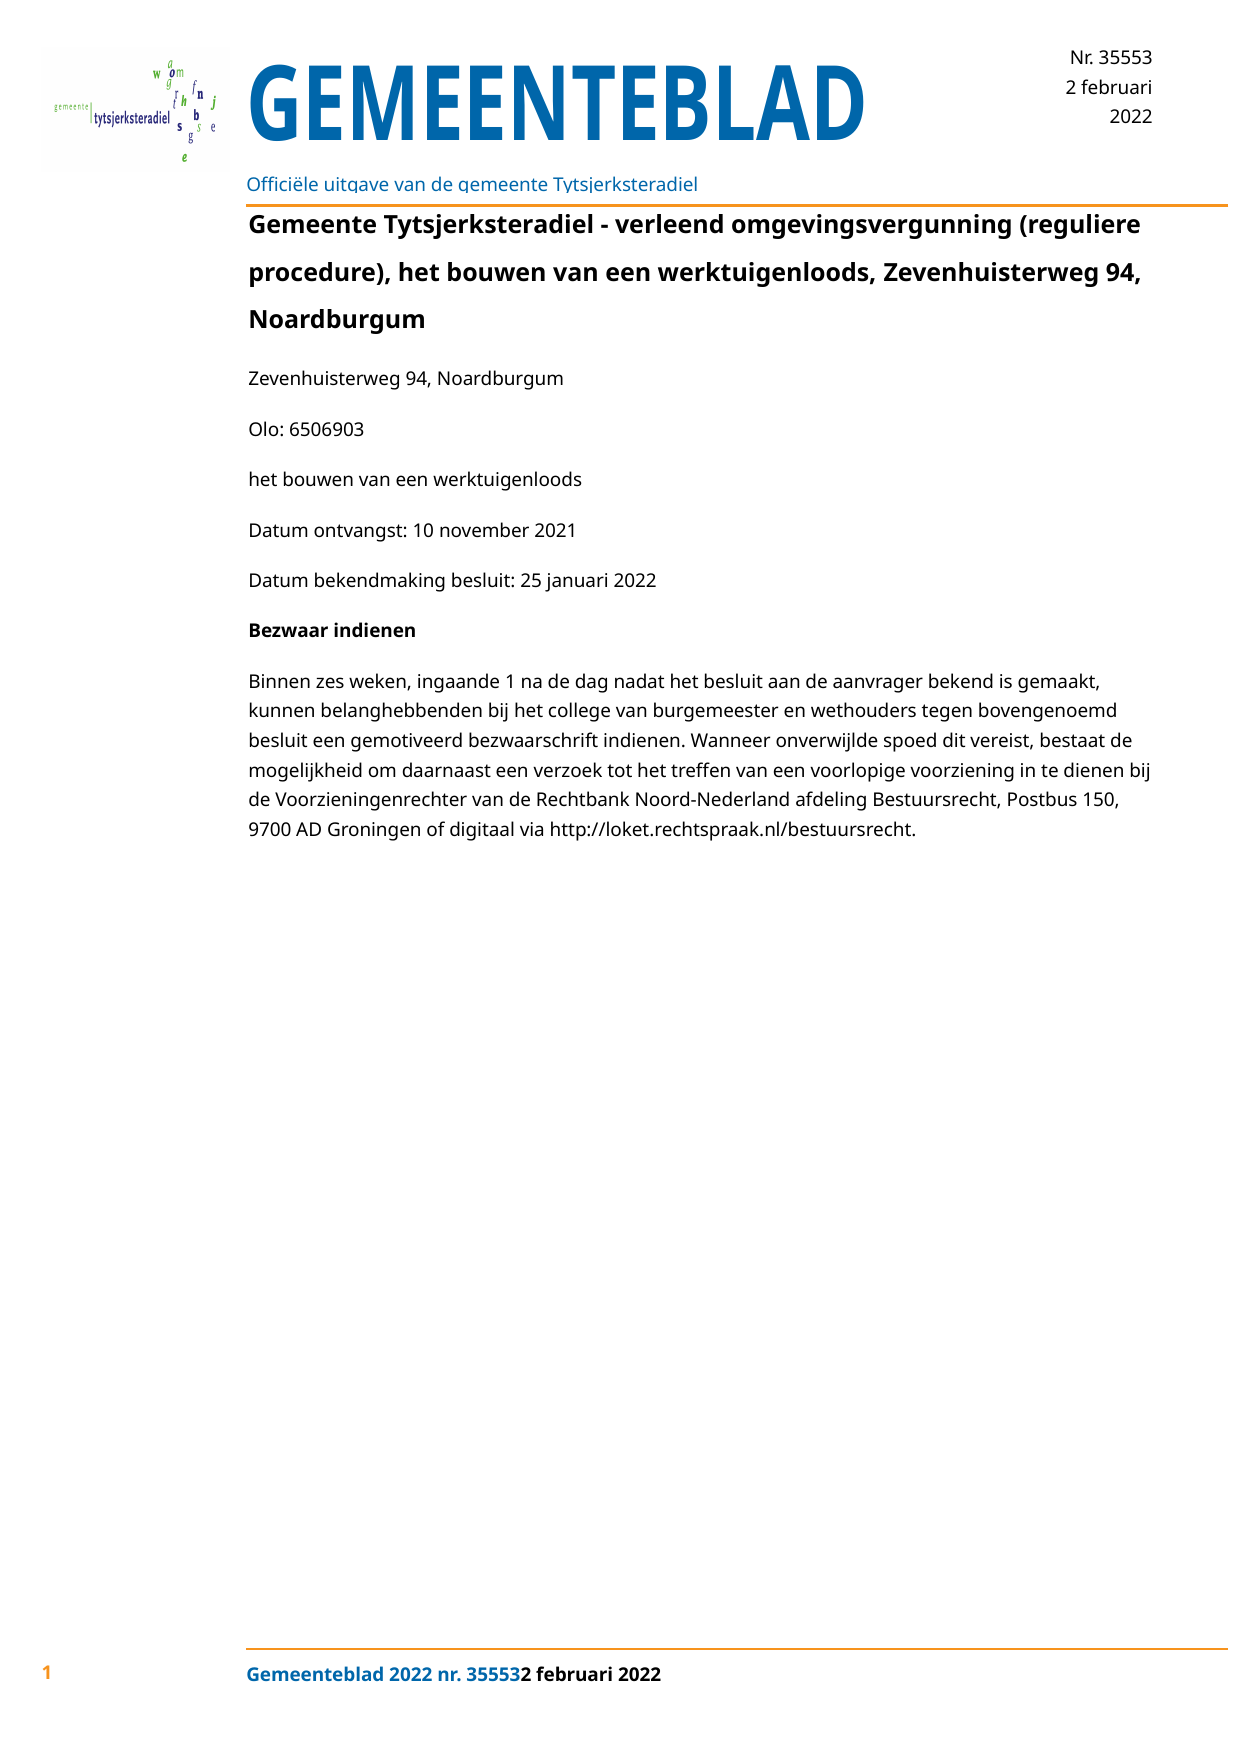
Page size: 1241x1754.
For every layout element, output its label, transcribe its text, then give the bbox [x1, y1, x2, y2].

text Olo: 6506903 [248, 416, 1152, 442]
text Datum ontvangst: 10 november 2021 [248, 517, 1152, 542]
text Bezwaar indienen [248, 618, 1152, 643]
text Datum bekendmaking besluit: 25 januari 2022 [248, 567, 1152, 593]
text het bouwen van een werktuigenloods [248, 466, 1152, 492]
picture [41, 47, 231, 172]
text Zevenhuisterweg 94, Noardburgum [248, 366, 1152, 391]
text Binnen zes weken, ingaande 1 na de dag nadat het besluit aan de aanvrager bekend is gemaakt, kunnen belanghebbenden bij het college van burgemeester en wethouders tegen bovengenoemd besluit een gemotiveerd bezwaarschrift indienen. Wanneer onverwijlde spoed dit vereist, bestaat de mogelijkheid om daarnaast een verzoek tot het treffen van een voorlopige voorziening in te dienen bij de Voorzieningenrechter van de Rechtbank Noord-Nederland afdeling Bestuursrecht, Postbus 150, 9700 AD Groningen of digitaal via http://loket.rechtspraak.nl/bestuursrecht. [248, 668, 1152, 842]
text Gemeente Tytsjerksteradiel - verleend omgevingsvergunning (reguliere procedure), het bouwen van een werktuigenloods, Zevenhuisterweg 94, Noardburgum [248, 207, 1152, 336]
